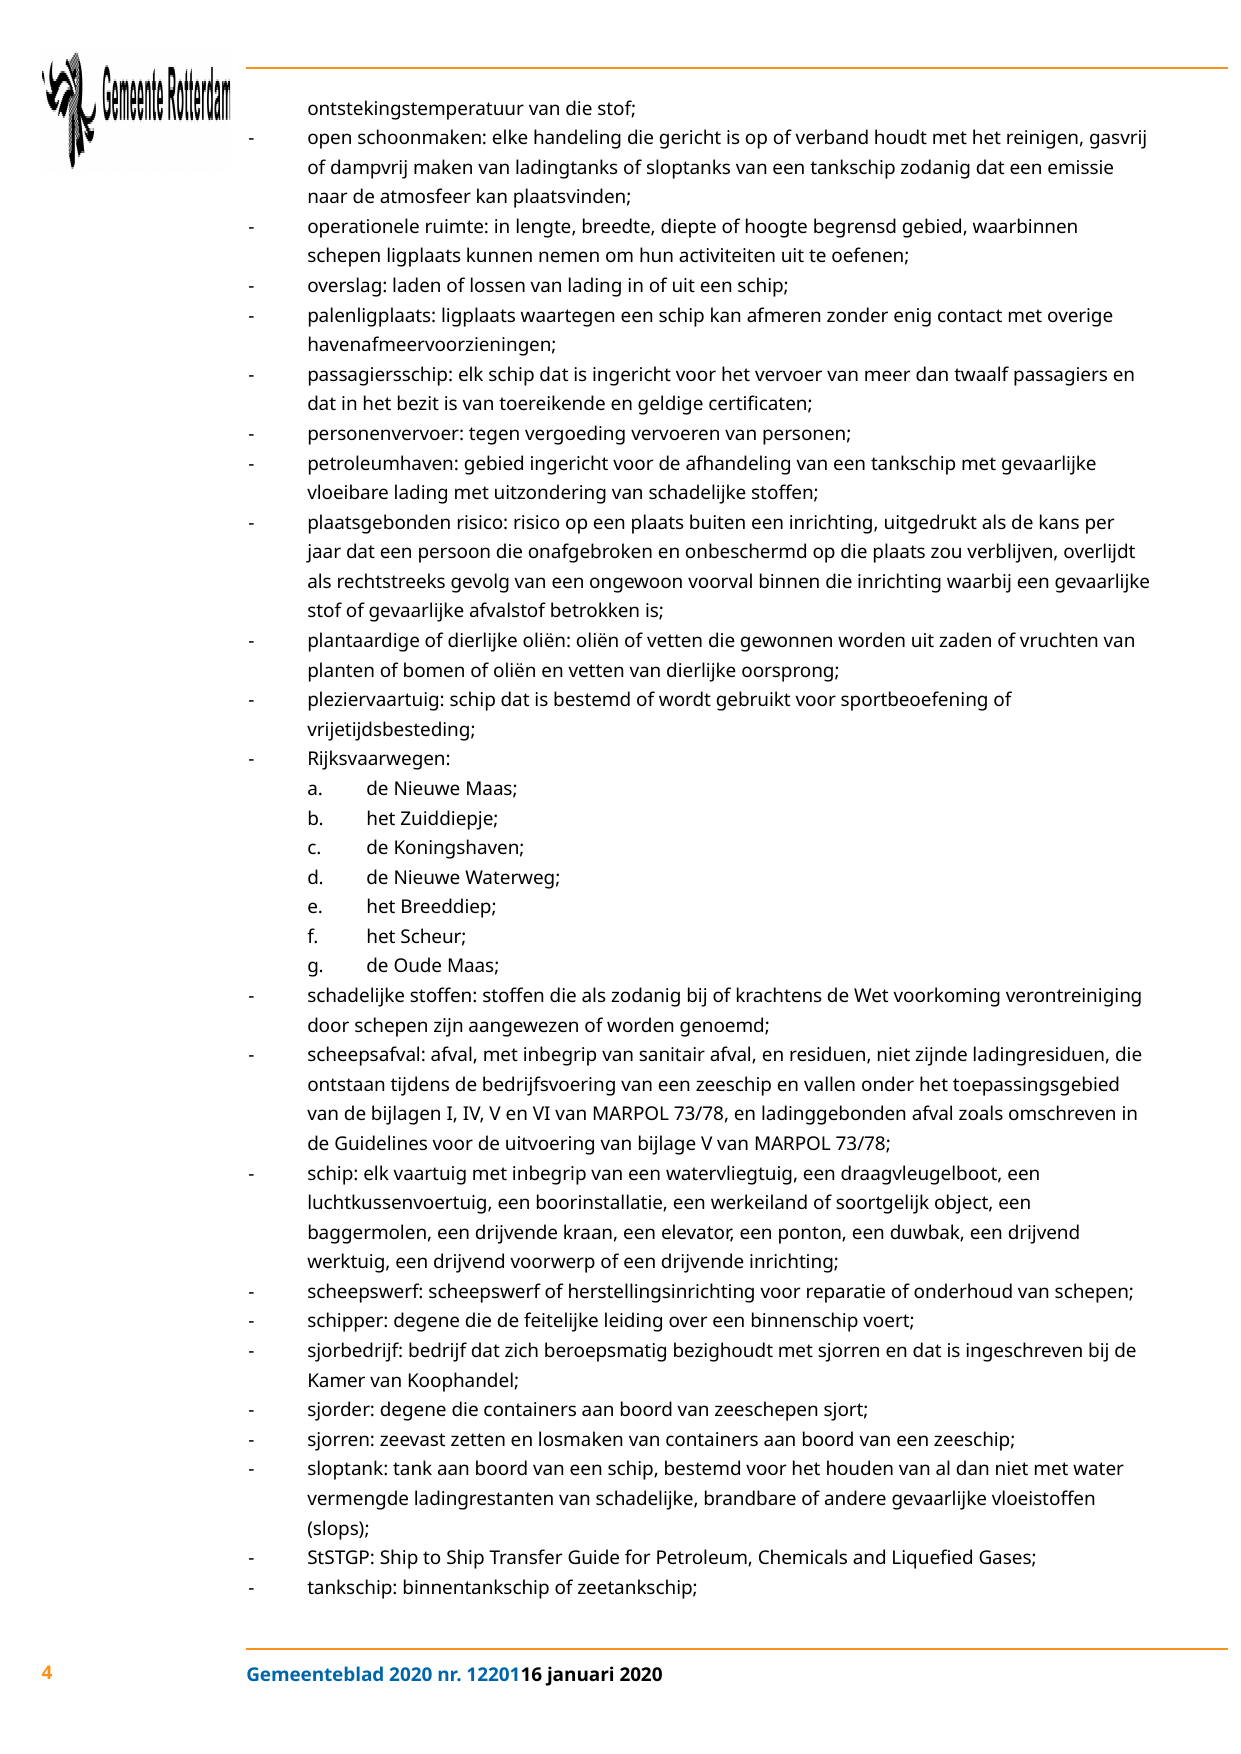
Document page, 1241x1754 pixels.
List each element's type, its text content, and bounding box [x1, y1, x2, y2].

list operationele ruimte: in lengte, breedte, diepte of hoogte begrensd gebied, waarbinnen schepen ligplaats kunnen nemen om hun activiteiten uit te oefenen; [248, 213, 1152, 268]
list de Oude Maas; [307, 953, 1152, 978]
list sjorder: degene die containers aan boord van zeeschepen sjort; [248, 1396, 1152, 1422]
list ontstekingstemperatuur van die stof; [248, 95, 1152, 121]
list palenligplaats: ligplaats waartegen een schip kan afmeren zonder enig contact met overige havenafmeervoorzieningen; [248, 302, 1152, 357]
list sjorren: zeevast zetten en losmaken van containers aan boord van een zeeschip; [248, 1426, 1152, 1452]
list het Breeddiep; [307, 893, 1152, 919]
list de Nieuwe Waterweg; [307, 864, 1152, 890]
list schadelijke stoffen: stoffen die als zodanig bij of krachtens de Wet voorkoming verontreiniging door schepen zijn aangewezen of worden genoemd; [248, 982, 1152, 1038]
list scheepswerf: scheepswerf of herstellingsinrichting voor reparatie of onderhoud van schepen; [248, 1278, 1152, 1304]
list schipper: degene die de feitelijke leiding over een binnenschip voert; [248, 1308, 1152, 1333]
list plaatsgebonden risico: risico op een plaats buiten een inrichting, uitgedrukt als de kans per jaar dat een persoon die onafgebroken en onbeschermd op die plaats zou verblijven, overlijdt als rechtstreeks gevolg van een ongewoon voorval binnen die inrichting waarbij een gevaarlijke stof of gevaarlijke afvalstof betrokken is; [248, 509, 1152, 623]
list het Scheur; [307, 923, 1152, 949]
picture [41, 47, 231, 172]
list Rijksvaarwegen: [248, 746, 1152, 771]
list schip: elk vaartuig met inbegrip van een watervliegtuig, een draagvleugelboot, een luchtkussenvoertuig, een boorinstallatie, een werkeiland of soortgelijk object, een baggermolen, een drijvende kraan, een elevator, een ponton, een duwbak, een drijvend werktuig, een drijvend voorwerp of een drijvende inrichting; [248, 1160, 1152, 1274]
list pleziervaartuig: schip dat is bestemd of wordt gebruikt voor sportbeoefening of vrijetijdsbesteding; [248, 686, 1152, 742]
list overslag: laden of lossen van lading in of uit een schip; [248, 272, 1152, 298]
list personenvervoer: tegen vergoeding vervoeren van personen; [248, 420, 1152, 446]
list plantaardige of dierlijke oliën: oliën of vetten die gewonnen worden uit zaden of vruchten van planten of bomen of oliën en vetten van dierlijke oorsprong; [248, 627, 1152, 683]
list het Zuiddiepje; [307, 805, 1152, 831]
list open schoonmaken: elke handeling die gericht is op of verband houdt met het reinigen, gasvrij of dampvrij maken van ladingtanks of sloptanks van een tankschip zodanig dat een emissie naar de atmosfeer kan plaatsvinden; [248, 124, 1152, 209]
list passagiersschip: elk schip dat is ingericht voor het vervoer van meer dan twaalf passagiers en dat in het bezit is van toereikende en geldige certificaten; [248, 361, 1152, 416]
list de Nieuwe Maas; [307, 775, 1152, 801]
list de Koningshaven; [307, 834, 1152, 860]
list tankschip: binnentankschip of zeetankschip; [248, 1574, 1152, 1600]
list sjorbedrijf: bedrijf dat zich beroepsmatig bezighoudt met sjorren en dat is ingeschreven bij de Kamer van Koophandel; [248, 1337, 1152, 1393]
list StSTGP: Ship to Ship Transfer Guide for Petroleum, Chemicals and Liquefied Gases; [248, 1544, 1152, 1570]
list scheepsafval: afval, met inbegrip van sanitair afval, en residuen, niet zĳnde ladingresiduen, die ontstaan tĳdens de bedrĳfsvoering van een zeeschip en vallen onder het toepassingsgebied van de bĳlagen I, IV, V en VI van MARPOL 73/78, en ladinggebonden afval zoals omschreven in de Guidelines voor de uitvoering van bĳlage V van MARPOL 73/78; [248, 1041, 1152, 1156]
list petroleumhaven: gebied ingericht voor de afhandeling van een tankschip met gevaarlijke vloeibare lading met uitzondering van schadelijke stoffen; [248, 450, 1152, 505]
list sloptank: tank aan boord van een schip, bestemd voor het houden van al dan niet met water vermengde ladingrestanten van schadelijke, brandbare of andere gevaarlijke vloeistoffen (slops); [248, 1456, 1152, 1541]
